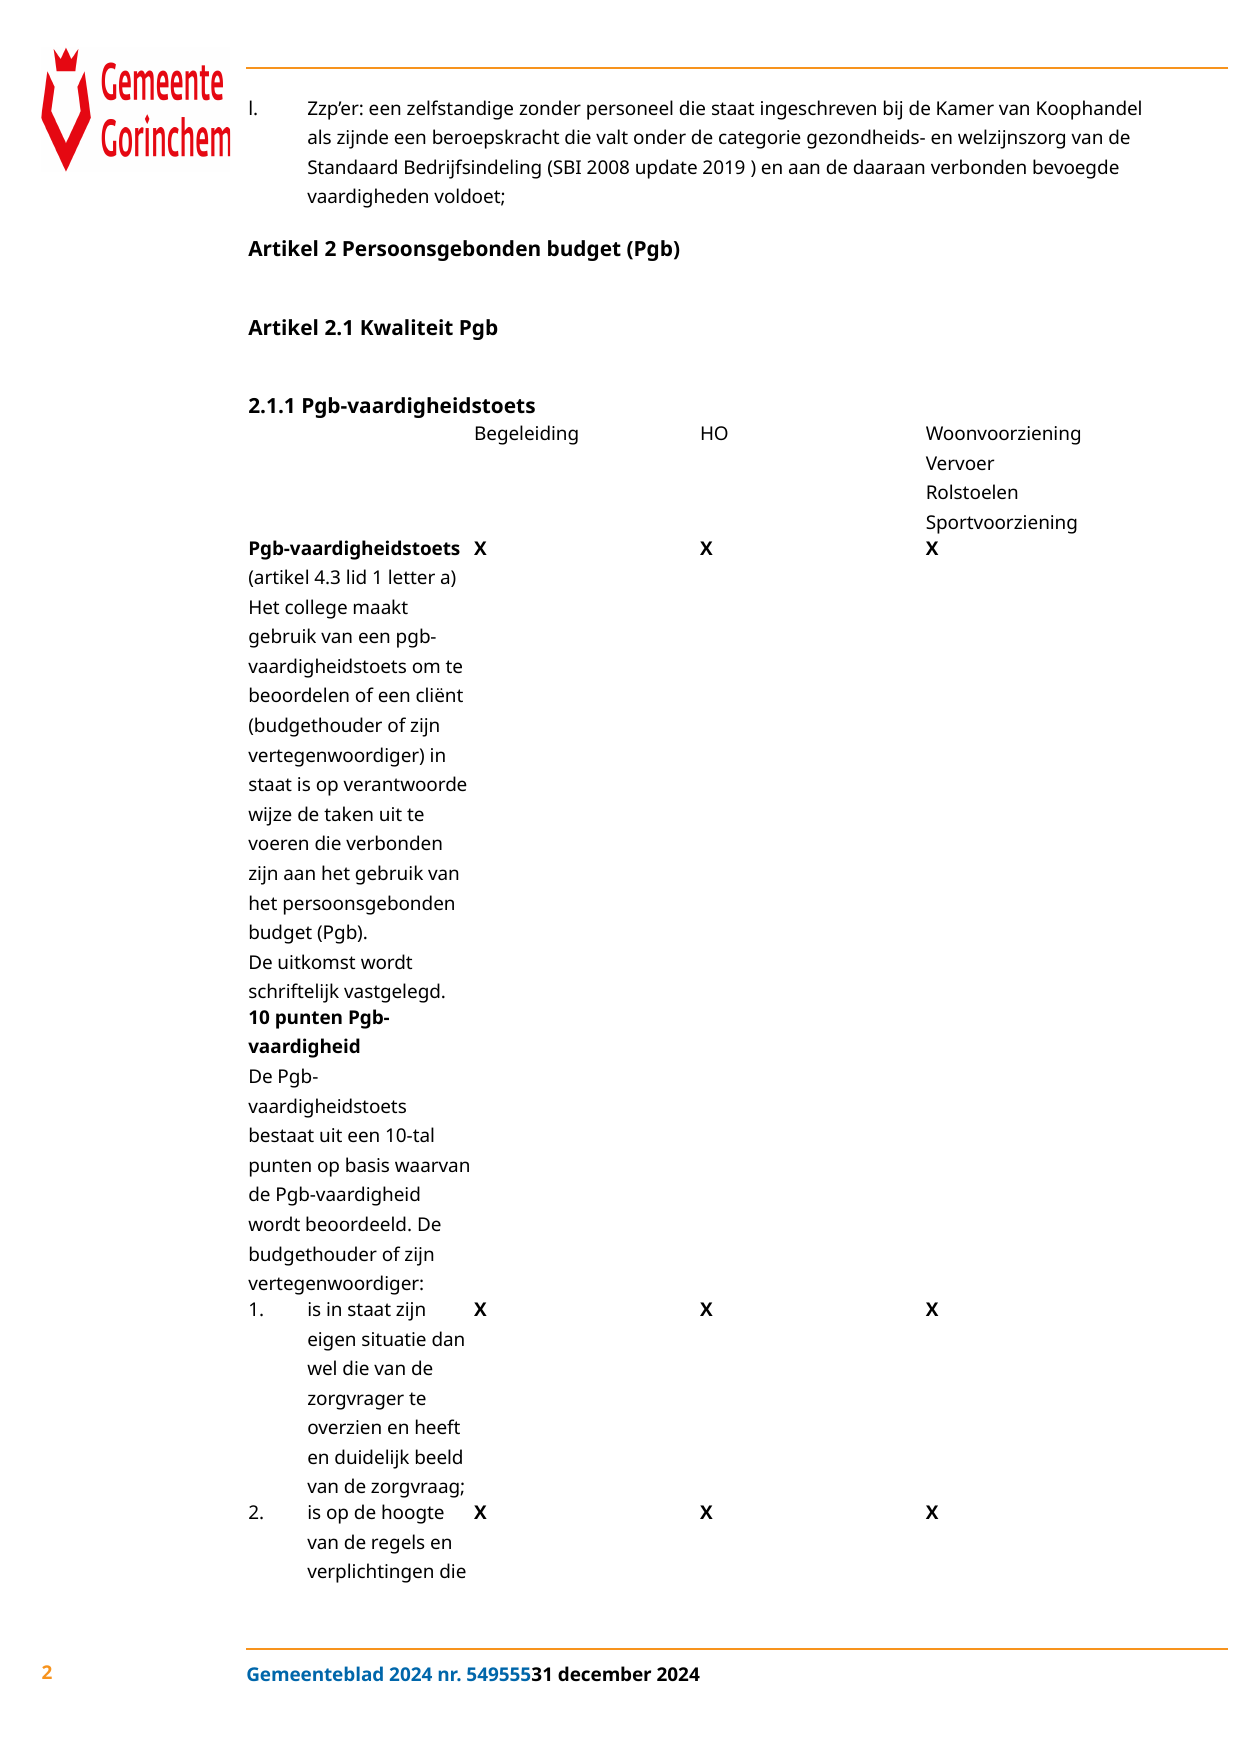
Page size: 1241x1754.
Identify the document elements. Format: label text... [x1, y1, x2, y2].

table_header Woonvoorziening Vervoer Rolstoelen Sportvoorziening [926, 420, 1152, 535]
table_cell [700, 1004, 926, 1296]
table_cell X [926, 1499, 1152, 1584]
table_cell X [926, 1296, 1152, 1499]
table_cell X [700, 1499, 926, 1584]
table_header [248, 420, 474, 535]
table_cell is in staat zijn eigen situatie dan wel die van de zorgvrager te overzien en heeft en duidelijk beeld van de zorgvraag; [248, 1296, 474, 1499]
table_cell Pgb-vaardigheidstoets (artikel 4.3 lid 1 letter a) Het college maakt gebruik van een pgb-vaardigheidstoets om te beoordelen of een cliënt (budgethouder of zijn vertegenwoordiger) in staat is op verantwoorde wijze de taken uit te voeren die verbonden zijn aan het gebruik van het persoonsgebonden budget (Pgb). De uitkomst wordt schriftelijk vastgelegd. [248, 535, 474, 1004]
table_cell [926, 1004, 1152, 1296]
table_cell X [474, 1296, 700, 1499]
table_cell X [700, 535, 926, 1004]
text Artikel 2 Persoonsgebonden budget (Pgb) [248, 234, 1152, 262]
text 2.1.1 Pgb-vaardigheidstoets [248, 392, 1152, 420]
table_cell is op de hoogte van de regels en verplichtingen die [248, 1499, 474, 1584]
table_header Begeleiding [474, 420, 700, 535]
table_cell X [474, 1499, 700, 1584]
table_cell X [926, 535, 1152, 1004]
text Artikel 2.1 Kwaliteit Pgb [248, 313, 1152, 341]
table_cell 10 punten Pgb-vaardigheid De Pgb-vaardigheidstoets bestaat uit een 10-tal punten op basis waarvan de Pgb-vaardigheid wordt beoordeeld. De budgethouder of zijn vertegenwoordiger: [248, 1004, 474, 1296]
table_header HO [700, 420, 926, 535]
picture [41, 47, 231, 172]
table_cell X [700, 1296, 926, 1499]
list Zzp’er: een zelfstandige zonder personeel die staat ingeschreven bij de Kamer van Koophandel als zijnde een beroepskracht die valt onder de categorie gezondheids- en welzijnszorg van de Standaard Bedrijfsindeling (SBI 2008 update 2019 ) en aan de daaraan verbonden bevoegde vaardigheden voldoet; [248, 95, 1152, 209]
table_cell X [474, 535, 700, 1004]
table_cell [474, 1004, 700, 1296]
